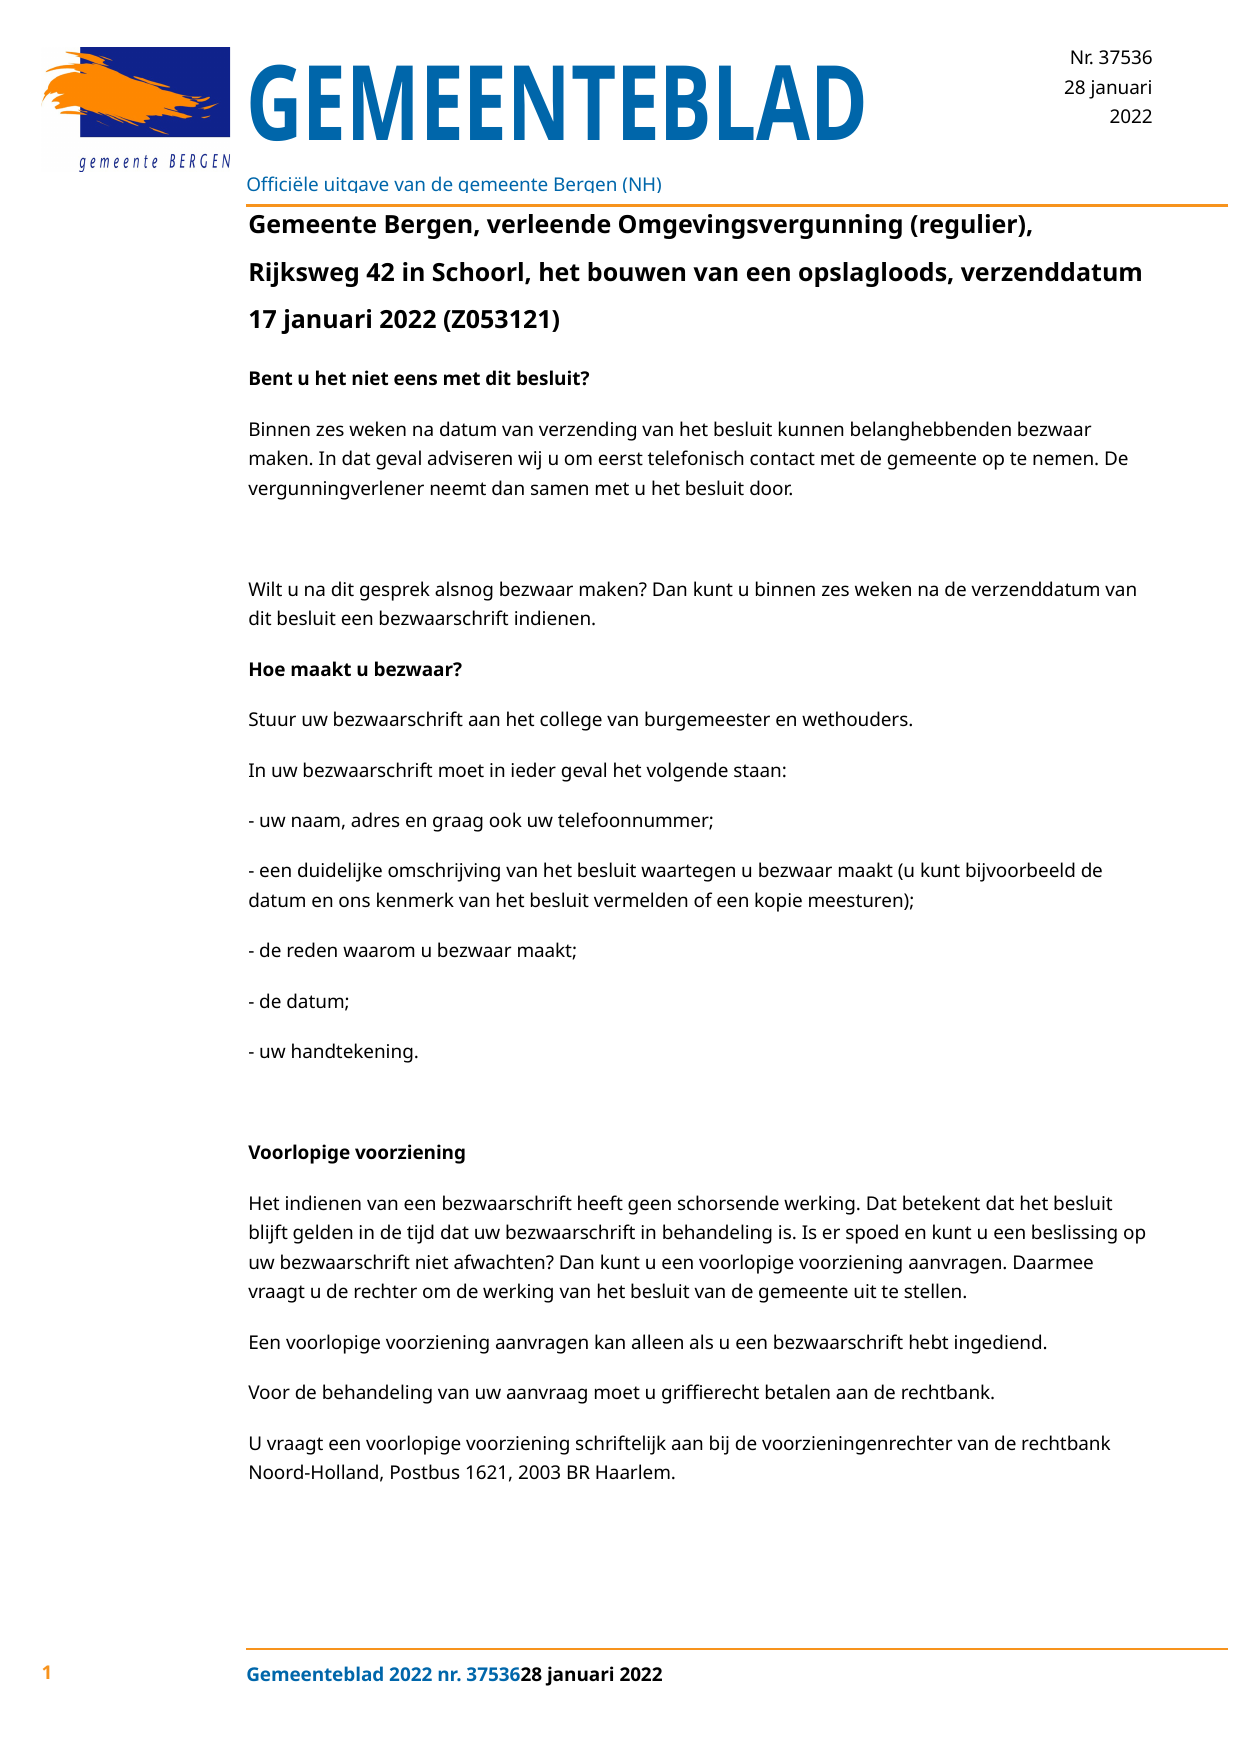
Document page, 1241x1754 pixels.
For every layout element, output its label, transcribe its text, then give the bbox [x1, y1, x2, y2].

text - de datum; [248, 988, 1152, 1014]
text - een duidelijke omschrijving van het besluit waartegen u bezwaar maakt (u kunt bijvoorbeeld de datum en ons kenmerk van het besluit vermelden of een kopie meesturen); [248, 858, 1152, 913]
text - uw handtekening. [248, 1038, 1152, 1064]
picture [41, 47, 231, 172]
text Bent u het niet eens met dit besluit? [248, 366, 1152, 391]
text Binnen zes weken na datum van verzending van het besluit kunnen belanghebbenden bezwaar maken. In dat geval adviseren wij u om eerst telefonisch contact met de gemeente op te nemen. De vergunningverlener neemt dan samen met u het besluit door. [248, 416, 1152, 501]
text Hoe maakt u bezwaar? [248, 656, 1152, 682]
text Wilt u na dit gesprek alsnog bezwaar maken? Dan kunt u binnen zes weken na de verzenddatum van dit besluit een bezwaarschrift indienen. [248, 576, 1152, 631]
text Stuur uw bezwaarschrift aan het college van burgemeester en wethouders. [248, 706, 1152, 732]
text Voor de behandeling van uw aanvraag moet u griffierecht betalen aan de rechtbank. [248, 1379, 1152, 1405]
text Voorlopige voorziening [248, 1139, 1152, 1165]
text In uw bezwaarschrift moet in ieder geval het volgende staan: [248, 757, 1152, 782]
text Gemeente Bergen, verleende Omgevingsvergunning (regulier), Rijksweg 42 in Schoorl, het bouwen van een opslagloods, verzenddatum 17 januari 2022 (Z053121) [248, 207, 1152, 336]
text Het indienen van een bezwaarschrift heeft geen schorsende werking. Dat betekent dat het besluit blijft gelden in de tijd dat uw bezwaarschrift in behandeling is. Is er spoed en kunt u een beslissing op uw bezwaarschrift niet afwachten? Dan kunt u een voorlopige voorziening aanvragen. Daarmee vraagt u de rechter om de werking van het besluit van de gemeente uit te stellen. [248, 1190, 1152, 1304]
text U vraagt een voorlopige voorziening schriftelijk aan bij de voorzieningenrechter van de rechtbank Noord-Holland, Postbus 1621, 2003 BR Haarlem. [248, 1430, 1152, 1485]
text Een voorlopige voorziening aanvragen kan alleen als u een bezwaarschrift hebt ingediend. [248, 1329, 1152, 1354]
text - uw naam, adres en graag ook uw telefoonnummer; [248, 807, 1152, 833]
text - de reden waarom u bezwaar maakt; [248, 938, 1152, 963]
